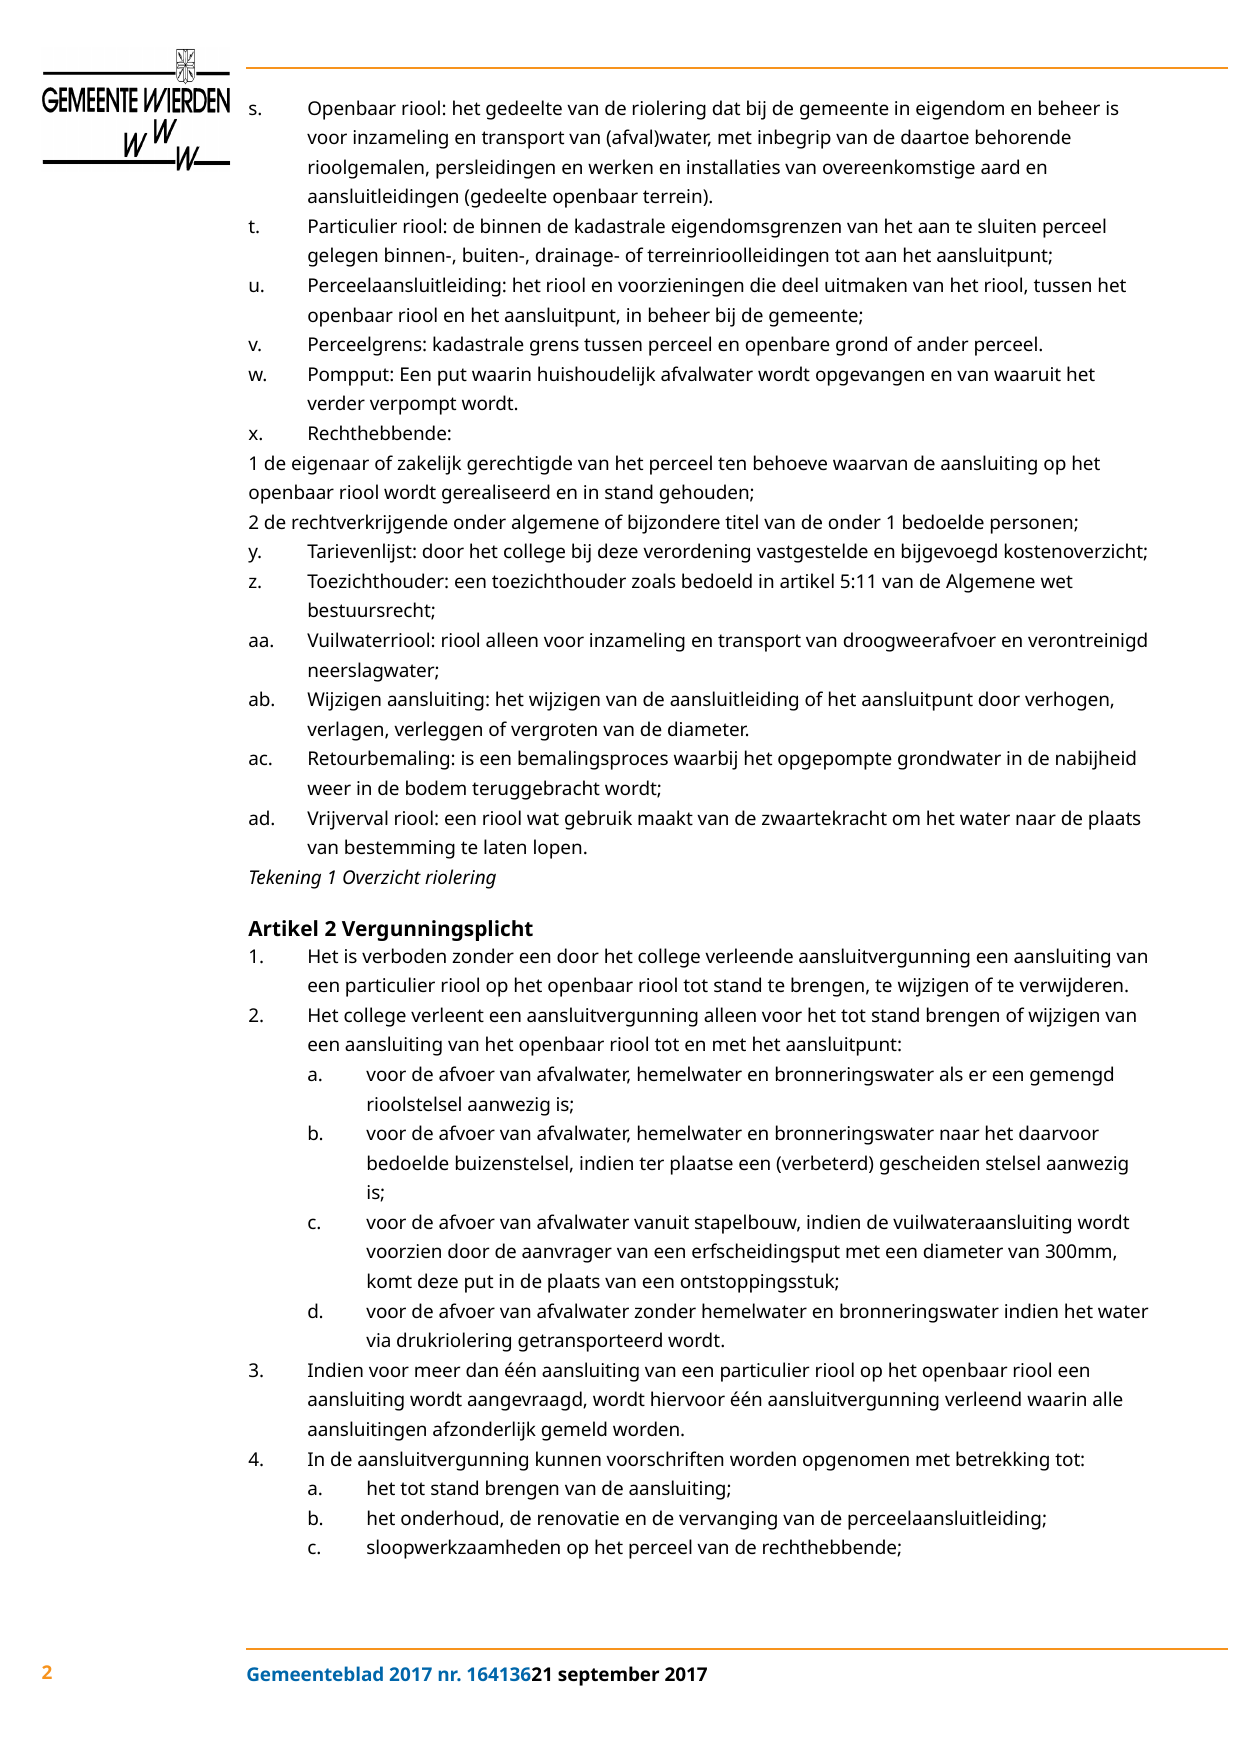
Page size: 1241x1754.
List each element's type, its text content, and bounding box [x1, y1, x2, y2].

list het onderhoud, de renovatie en de vervanging van de perceelaansluitleiding; [307, 1505, 1152, 1531]
text 2 de rechtverkrijgende onder algemene of bijzondere titel van de onder 1 bedoelde personen; [248, 509, 1152, 535]
list Pompput: Een put waarin huishoudelijk afvalwater wordt opgevangen en van waaruit het verder verpompt wordt. [248, 361, 1152, 416]
list Perceelgrens: kadastrale grens tussen perceel en openbare grond of ander perceel. [248, 331, 1152, 357]
list Vrijverval riool: een riool wat gebruik maakt van de zwaartekracht om het water naar de plaats van bestemming te laten lopen. [248, 805, 1152, 860]
list Het college verleent een aansluitvergunning alleen voor het tot stand brengen of wijzigen van een aansluiting van het openbaar riool tot en met het aansluitpunt: [248, 1002, 1152, 1057]
list Particulier riool: de binnen de kadastrale eigendomsgrenzen van het aan te sluiten perceel gelegen binnen-, buiten-, drainage- of terreinrioolleidingen tot aan het aansluitpunt; [248, 213, 1152, 268]
list Indien voor meer dan één aansluiting van een particulier riool op het openbaar riool een aansluiting wordt aangevraagd, wordt hiervoor één aansluitvergunning verleend waarin alle aansluitingen afzonderlijk gemeld worden. [248, 1357, 1152, 1442]
list In de aansluitvergunning kunnen voorschriften worden opgenomen met betrekking tot: [248, 1446, 1152, 1471]
list voor de afvoer van afvalwater zonder hemelwater en bronneringswater indien het water via drukriolering getransporteerd wordt. [307, 1298, 1152, 1353]
list Vuilwaterriool: riool alleen voor inzameling en transport van droogweerafvoer en verontreinigd neerslagwater; [248, 627, 1152, 683]
list voor de afvoer van afvalwater, hemelwater en bronneringswater naar het daarvoor bedoelde buizenstelsel, indien ter plaatse een (verbeterd) gescheiden stelsel aanwezig is; [307, 1120, 1152, 1205]
list sloopwerkzaamheden op het perceel van de rechthebbende; [307, 1534, 1152, 1560]
list voor de afvoer van afvalwater vanuit stapelbouw, indien de vuilwateraansluiting wordt voorzien door de aanvrager van een erfscheidingsput met een diameter van 300mm, komt deze put in de plaats van een ontstoppingsstuk; [307, 1209, 1152, 1294]
list Toezichthouder: een toezichthouder zoals bedoeld in artikel 5:11 van de Algemene wet bestuursrecht; [248, 568, 1152, 623]
text Artikel 2 Vergunningsplicht [248, 914, 1152, 943]
list Rechthebbende: [248, 420, 1152, 446]
list Retourbemaling: is een bemalingsproces waarbij het opgepompte grondwater in de nabijheid weer in de bodem teruggebracht wordt; [248, 746, 1152, 801]
list Tarievenlijst: door het college bij deze verordening vastgestelde en bijgevoegd kostenoverzicht; [248, 538, 1152, 564]
list het tot stand brengen van de aansluiting; [307, 1475, 1152, 1501]
list Openbaar riool: het gedeelte van de riolering dat bij de gemeente in eigendom en beheer is voor inzameling en transport van (afval)water, met inbegrip van de daartoe behorende rioolgemalen, persleidingen en werken en installaties van overeenkomstige aard en aansluitleidingen (gedeelte openbaar terrein). [248, 95, 1152, 209]
picture [41, 47, 231, 172]
list Het is verboden zonder een door het college verleende aansluitvergunning een aansluiting van een particulier riool op het openbaar riool tot stand te brengen, te wijzigen of te verwijderen. [248, 943, 1152, 998]
list voor de afvoer van afvalwater, hemelwater en bronneringswater als er een gemengd rioolstelsel aanwezig is; [307, 1061, 1152, 1116]
list Wijzigen aansluiting: het wijzigen van de aansluitleiding of het aansluitpunt door verhogen, verlagen, verleggen of vergroten van de diameter. [248, 686, 1152, 742]
text 1 de eigenaar of zakelijk gerechtigde van het perceel ten behoeve waarvan de aansluiting op het openbaar riool wordt gerealiseerd en in stand gehouden; [248, 450, 1152, 505]
text Tekening 1 Overzicht riolering [248, 864, 1152, 890]
list Perceelaansluitleiding: het riool en voorzieningen die deel uitmaken van het riool, tussen het openbaar riool en het aansluitpunt, in beheer bij de gemeente; [248, 272, 1152, 328]
